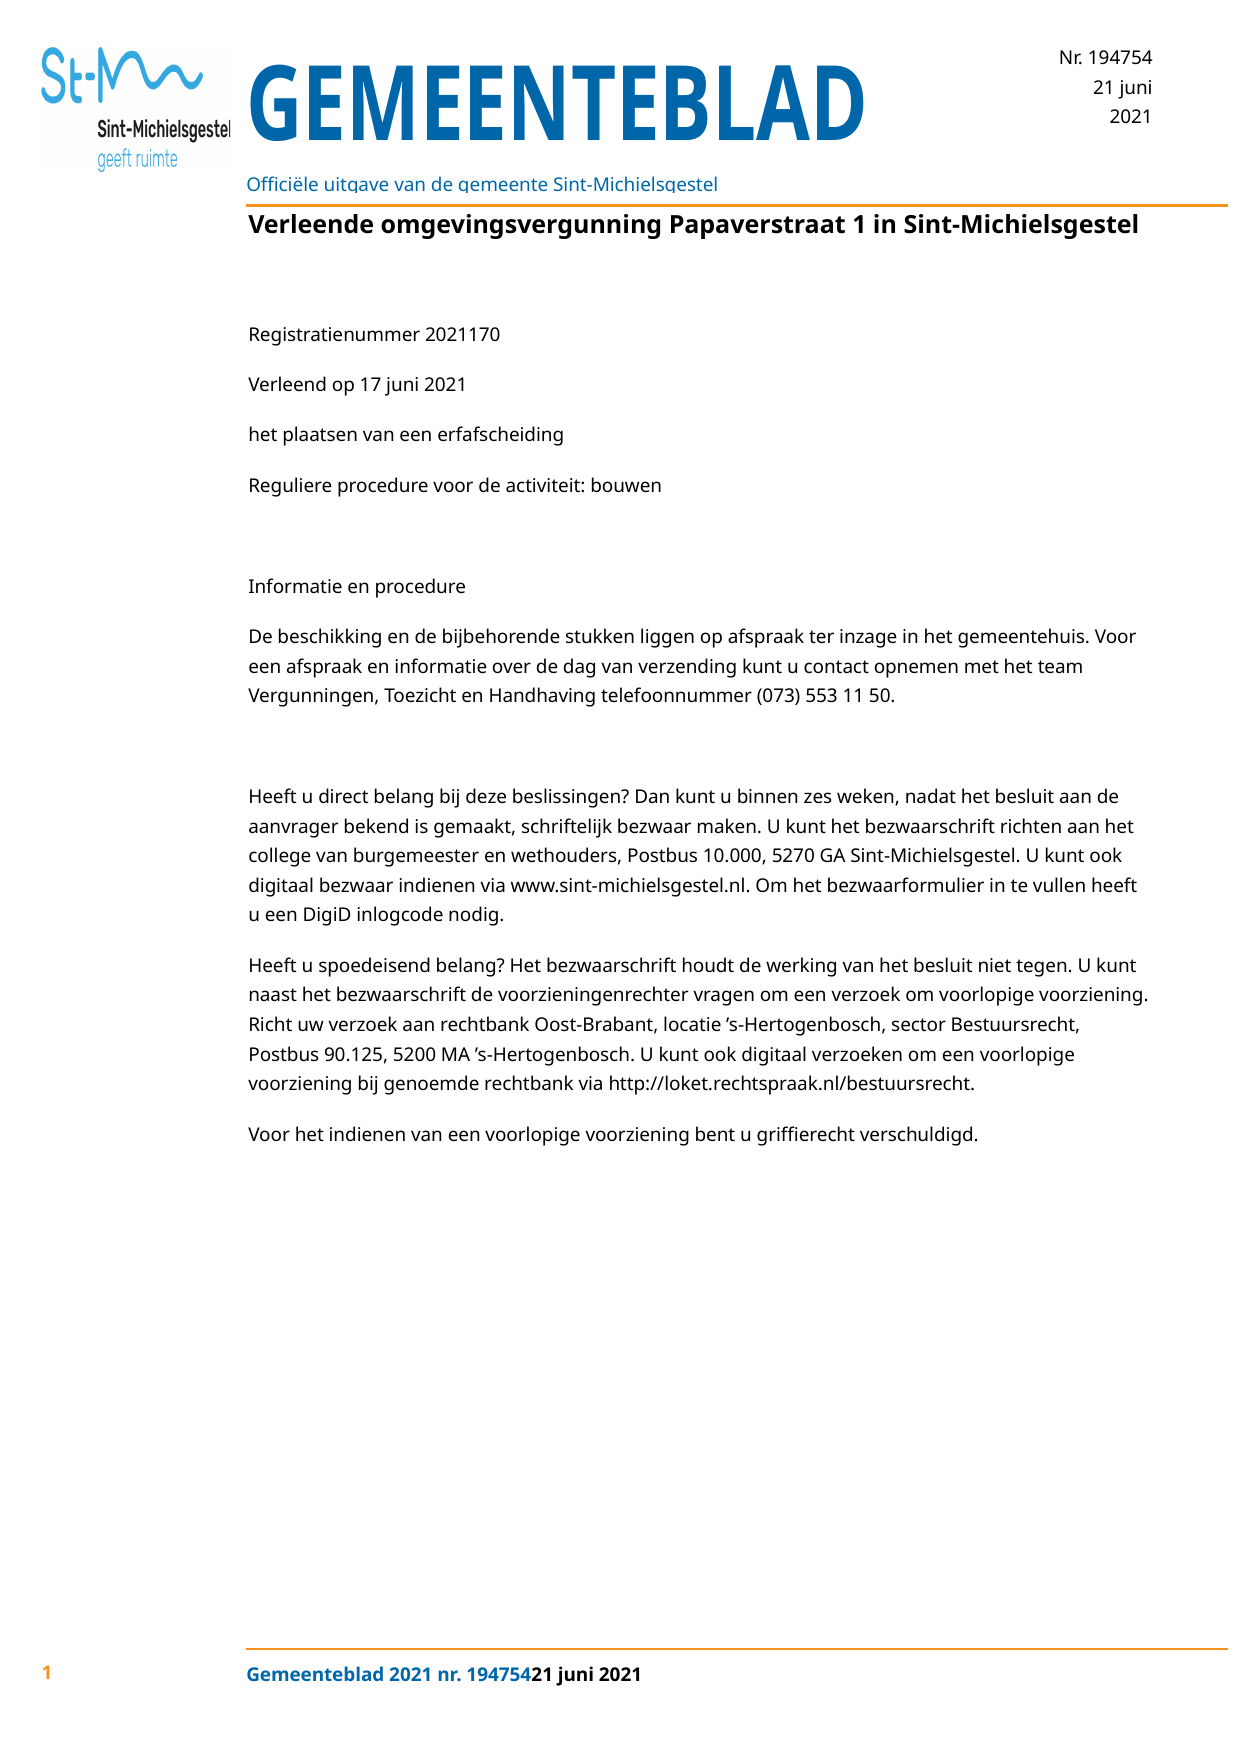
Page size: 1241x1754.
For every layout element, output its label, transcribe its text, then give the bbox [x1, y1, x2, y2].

text Verleend op 17 juni 2021 [248, 371, 1152, 397]
text De beschikking en de bijbehorende stukken liggen op afspraak ter inzage in het gemeentehuis. Voor een afspraak en informatie over de dag van verzending kunt u contact opnemen met het team Vergunningen, Toezicht en Handhaving telefoonnummer (073) 553 11 50. [248, 623, 1152, 708]
text Heeft u spoedeisend belang? Het bezwaarschrift houdt de werking van het besluit niet tegen. U kunt naast het bezwaarschrift de voorzieningenrechter vragen om een verzoek om voorlopige voorziening. Richt uw verzoek aan rechtbank Oost-Brabant, locatie ’s-Hertogenbosch, sector Bestuursrecht, Postbus 90.125, 5200 MA ’s-Hertogenbosch. U kunt ook digitaal verzoeken om een voorlopige voorziening bij genoemde rechtbank via http://loket.rechtspraak.nl/bestuursrecht. [248, 952, 1152, 1096]
picture [41, 47, 231, 172]
text het plaatsen van een erfafscheiding [248, 422, 1152, 447]
text Voor het indienen van een voorlopige voorziening bent u griffierecht verschuldigd. [248, 1121, 1152, 1146]
text Informatie en procedure [248, 573, 1152, 598]
text Verleende omgevingsvergunning Papaverstraat 1 in Sint-Michielsgestel [248, 207, 1152, 241]
text Reguliere procedure voor de activiteit: bouwen [248, 472, 1152, 498]
text Heeft u direct belang bij deze beslissingen? Dan kunt u binnen zes weken, nadat het besluit aan de aanvrager bekend is gemaakt, schriftelijk bezwaar maken. U kunt het bezwaarschrift richten aan het college van burgemeester en wethouders, Postbus 10.000, 5270 GA Sint-Michielsgestel. U kunt ook digitaal bezwaar indienen via www.sint-michielsgestel.nl. Om het bezwaarformulier in te vullen heeft u een DigiD inlogcode nodig. [248, 783, 1152, 927]
text Registratienummer 2021170 [248, 321, 1152, 346]
